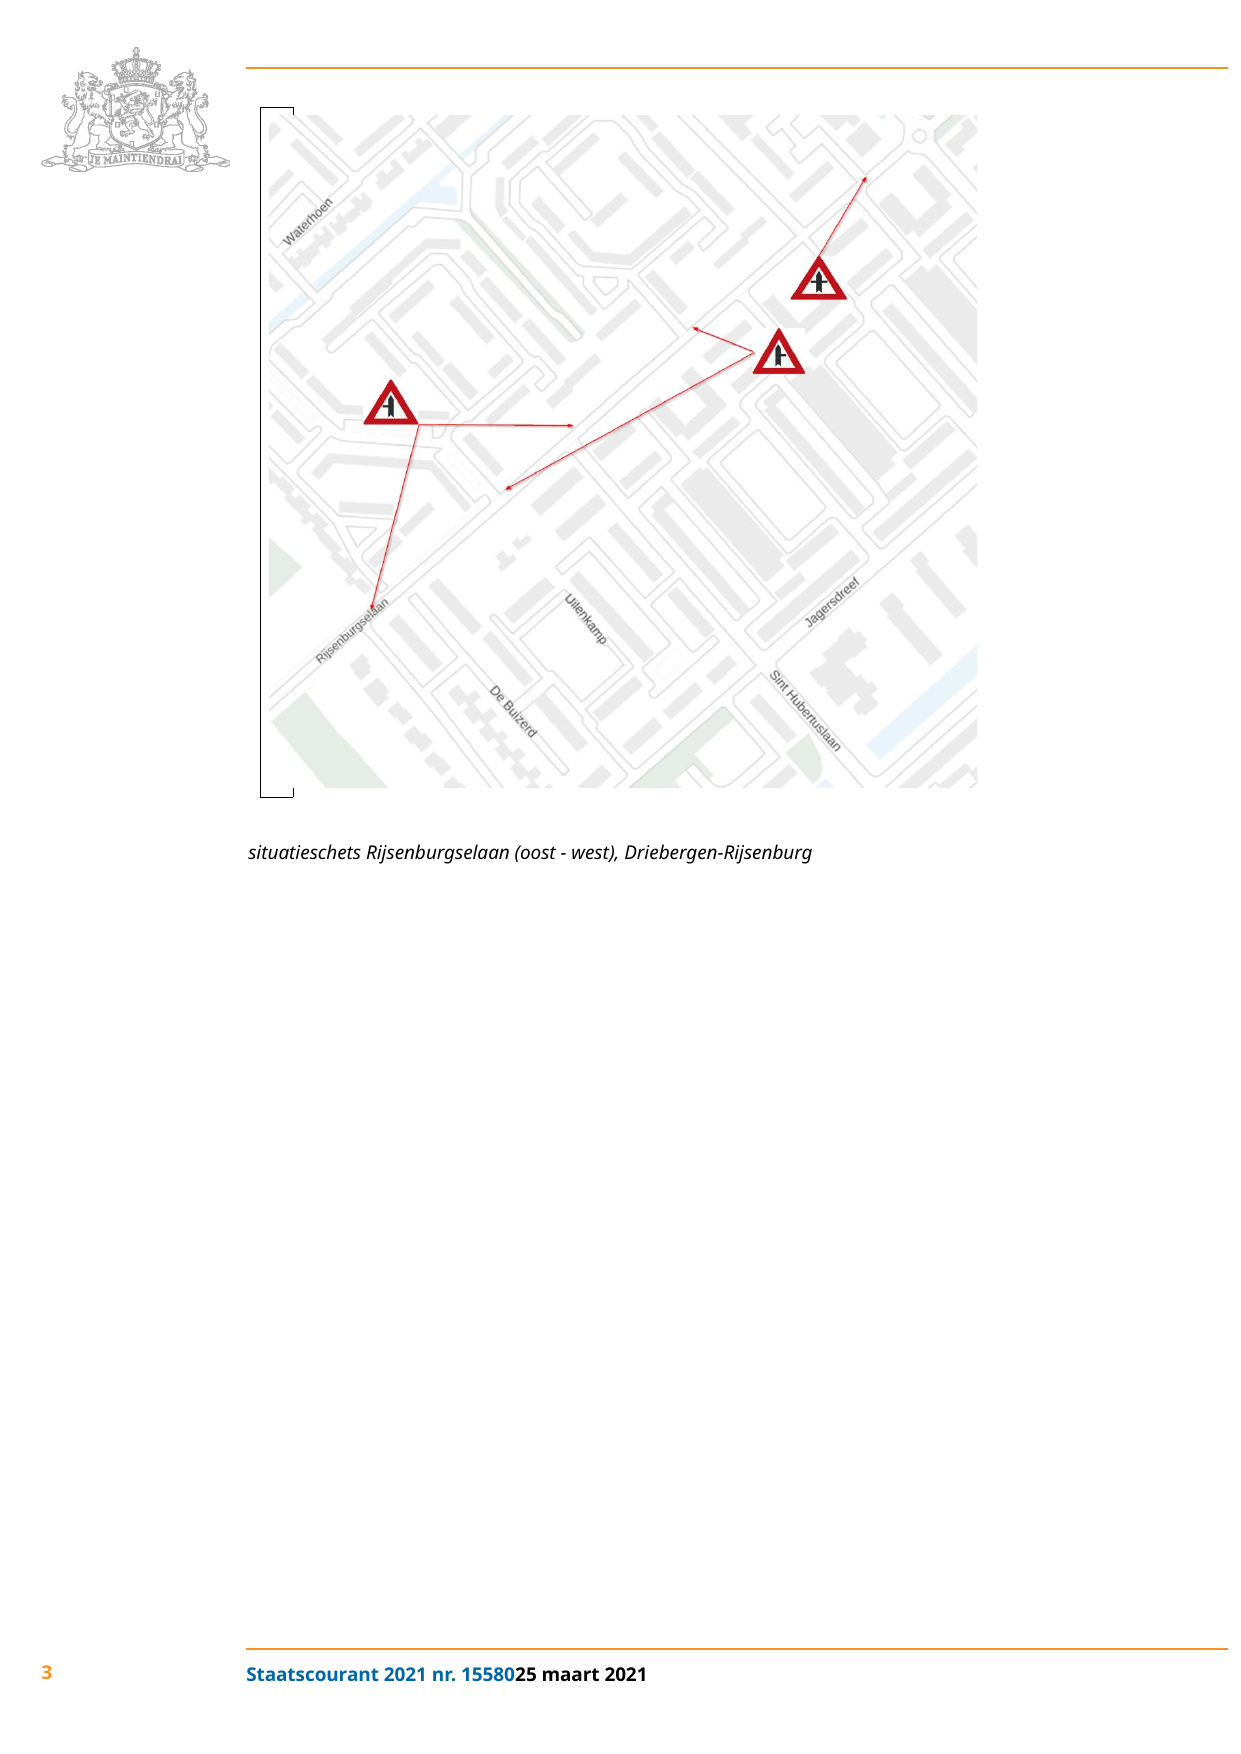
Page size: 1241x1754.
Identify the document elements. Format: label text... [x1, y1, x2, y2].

picture [268, 115, 978, 788]
picture [41, 47, 231, 172]
text situatieschets Rijsenburgselaan (oost - west), Driebergen-Rijsenburg [248, 839, 1152, 864]
